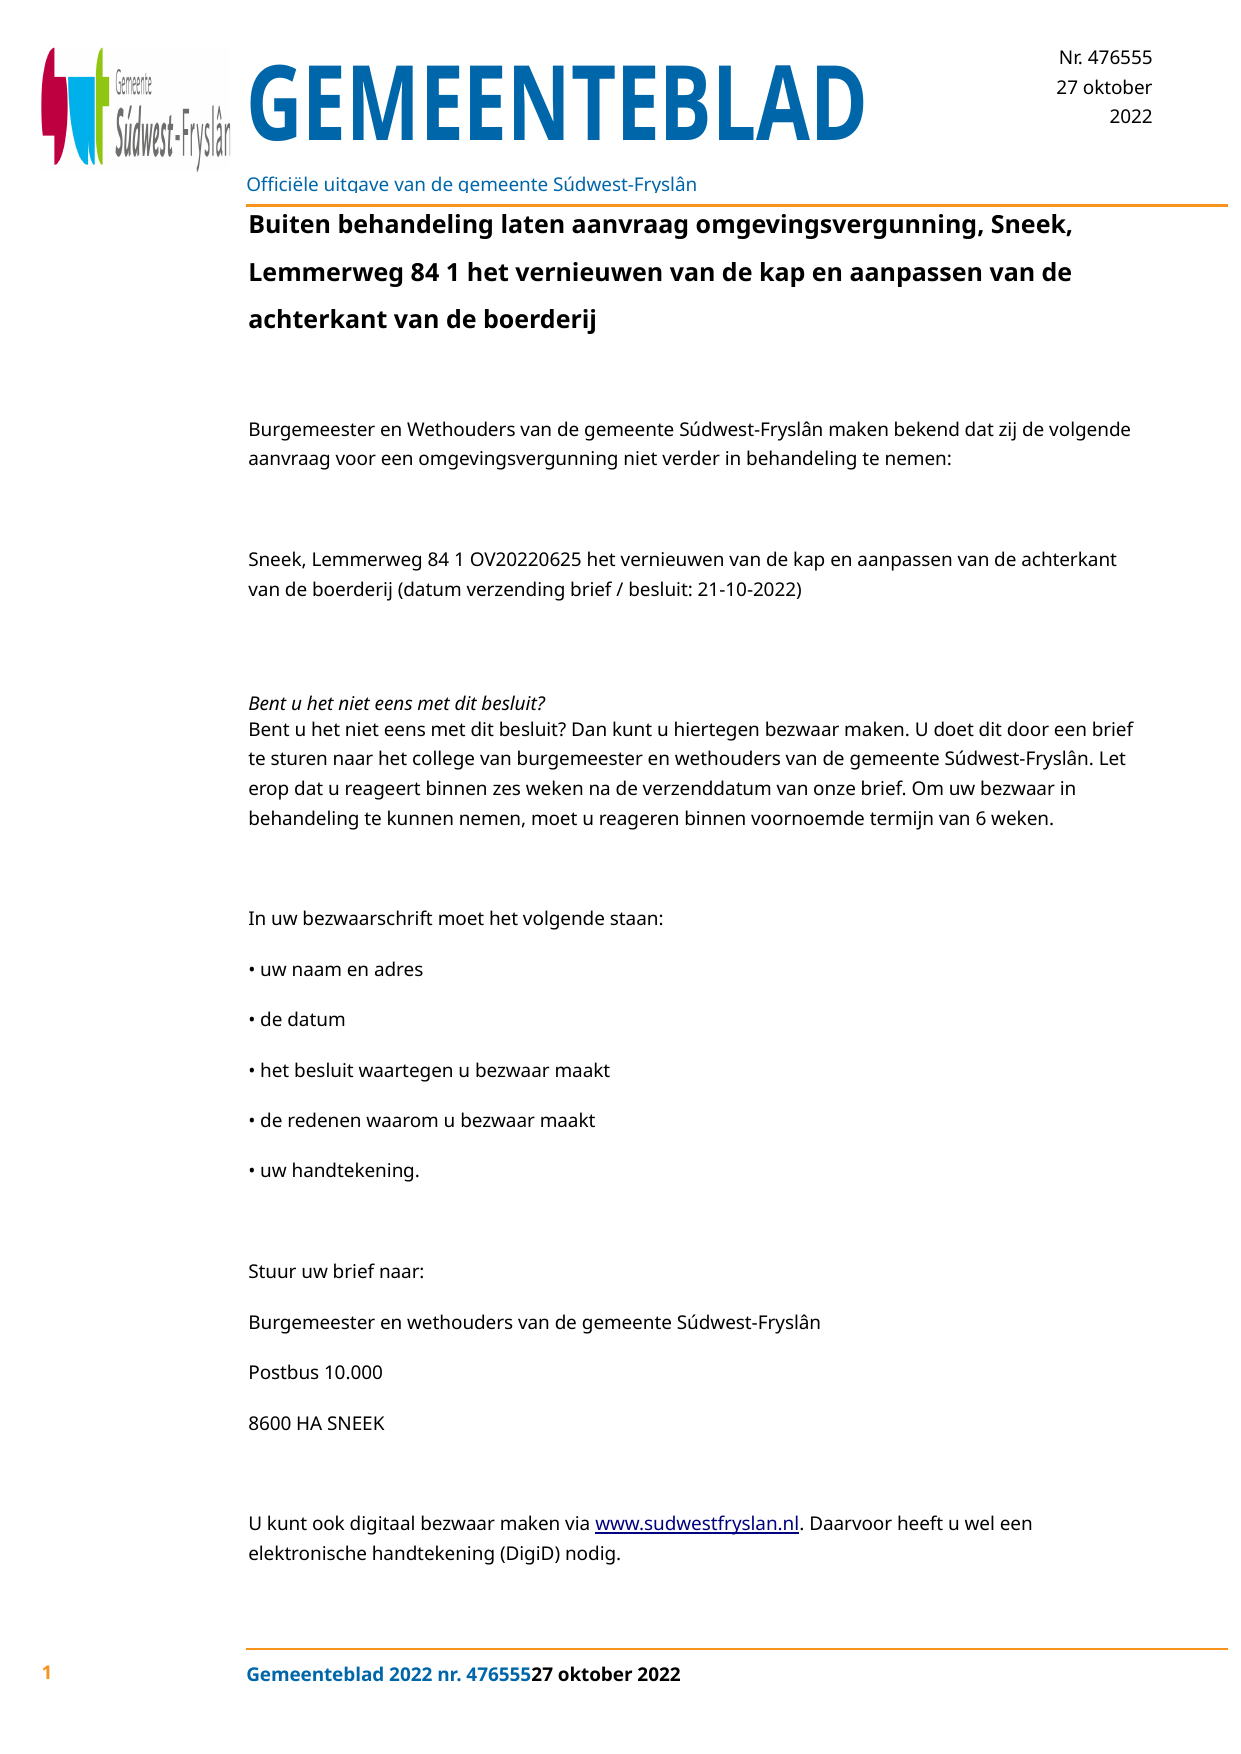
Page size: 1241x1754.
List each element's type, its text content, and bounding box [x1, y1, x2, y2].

text Burgemeester en wethouders van de gemeente Súdwest-Fryslân [248, 1309, 1152, 1335]
text In uw bezwaarschrift moet het volgende staan: [248, 906, 1152, 931]
picture [41, 47, 231, 172]
text Bent u het niet eens met dit besluit? [248, 690, 1152, 716]
text Postbus 10.000 [248, 1359, 1152, 1385]
text 8600 HA SNEEK [248, 1410, 1152, 1436]
text • de datum [248, 1006, 1152, 1032]
text Stuur uw brief naar: [248, 1258, 1152, 1284]
text U kunt ook digitaal bezwaar maken via www.sudwestfryslan.nl. Daarvoor heeft u wel een elektronische handtekening (DigiD) nodig. [248, 1511, 1152, 1566]
text Burgemeester en Wethouders van de gemeente Súdwest-Fryslân maken bekend dat zij de volgende aanvraag voor een omgevingsvergunning niet verder in behandeling te nemen: [248, 416, 1152, 471]
text • het besluit waartegen u bezwaar maakt [248, 1057, 1152, 1083]
text Sneek, Lemmerweg 84 1 OV20220625 het vernieuwen van de kap en aanpassen van de achterkant van de boerderij (datum verzending brief / besluit: 21-10-2022) [248, 546, 1152, 602]
text Bent u het niet eens met dit besluit? Dan kunt u hiertegen bezwaar maken. U doet dit door een brief te sturen naar het college van burgemeester en wethouders van de gemeente Súdwest-Fryslân. Let erop dat u reageert binnen zes weken na de verzenddatum van onze brief. Om uw bezwaar in behandeling te kunnen nemen, moet u reageren binnen voornoemde termijn van 6 weken. [248, 716, 1152, 831]
text • uw handtekening. [248, 1158, 1152, 1183]
text Buiten behandeling laten aanvraag omgevingsvergunning, Sneek, Lemmerweg 84 1 het vernieuwen van de kap en aanpassen van de achterkant van de boerderij [248, 207, 1152, 336]
text • de redenen waarom u bezwaar maakt [248, 1107, 1152, 1133]
text • uw naam en adres [248, 956, 1152, 982]
